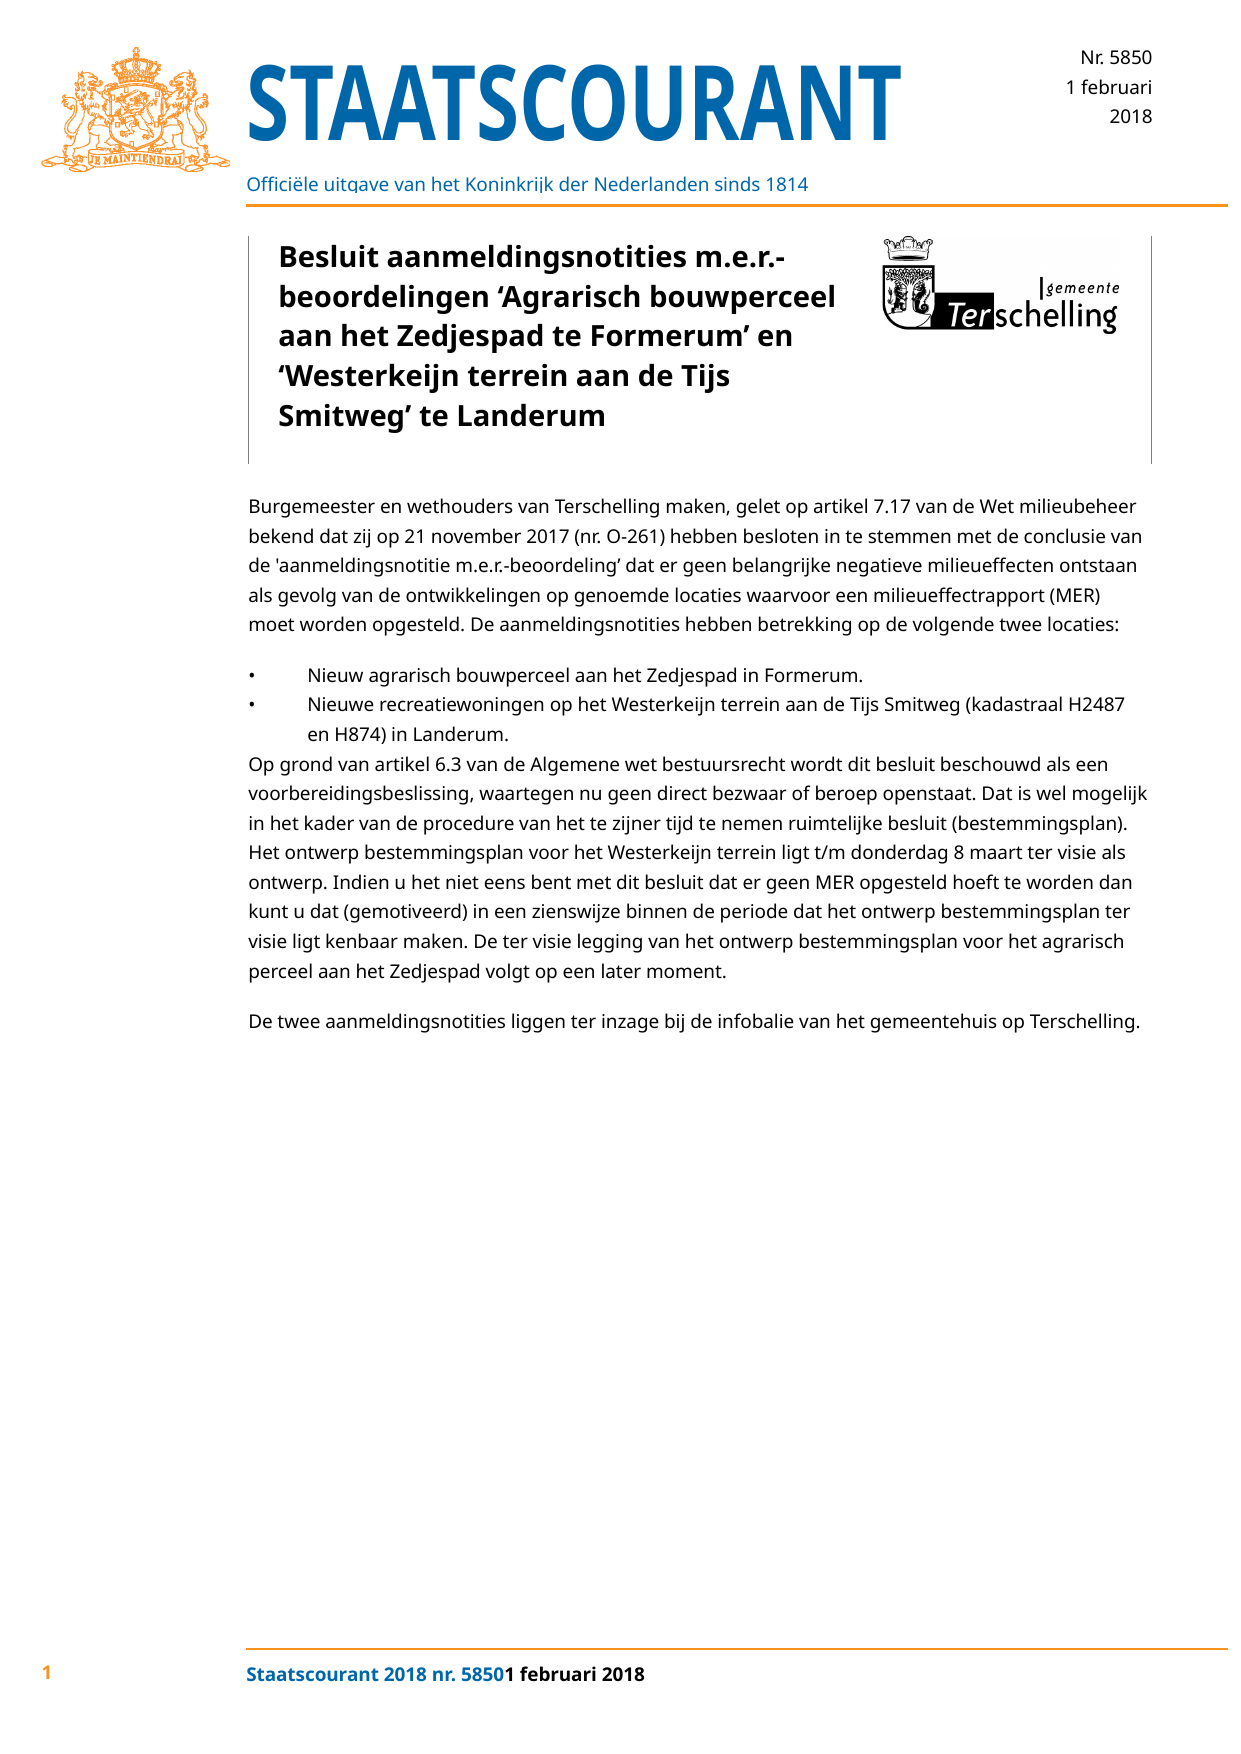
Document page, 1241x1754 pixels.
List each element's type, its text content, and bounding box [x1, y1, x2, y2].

text De twee aanmeldingsnotities liggen ter inzage bij de infobalie van het gemeentehuis op Terschelling. [248, 1008, 1152, 1034]
table_header [850, 236, 1151, 464]
picture [882, 236, 1119, 334]
picture [41, 47, 231, 172]
list Nieuwe recreatiewoningen op het Westerkeijn terrein aan de Tijs Smitweg (kadastraal H2487 en H874) in Landerum. [248, 692, 1152, 747]
table_header Besluit aanmeldingsnotities m.e.r.-beoordelingen ‘Agrarisch bouwperceel aan het Zedjespad te Formerum’ en ‘Westerkeijn terrein aan de Tijs Smitweg’ te Landerum [249, 236, 850, 464]
text Burgemeester en wethouders van Terschelling maken, gelet op artikel 7.17 van de Wet milieubeheer bekend dat zij op 21 november 2017 (nr. O-261) hebben besloten in te stemmen met de conclusie van de 'aanmeldingsnotitie m.e.r.-beoordeling’ dat er geen belangrijke negatieve milieueffecten ontstaan als gevolg van de ontwikkelingen op genoemde locaties waarvoor een milieueffectrapport (MER) moet worden opgesteld. De aanmeldingsnotities hebben betrekking op de volgende twee locaties: [248, 493, 1152, 637]
text Op grond van artikel 6.3 van de Algemene wet bestuursrecht wordt dit besluit beschouwd als een voorbereidingsbeslissing, waartegen nu geen direct bezwaar of beroep openstaat. Dat is wel mogelijk in het kader van de procedure van het te zijner tijd te nemen ruimtelijke besluit (bestemmingsplan). Het ontwerp bestemmingsplan voor het Westerkeijn terrein ligt t/m donderdag 8 maart ter visie als ontwerp. Indien u het niet eens bent met dit besluit dat er geen MER opgesteld hoeft te worden dan kunt u dat (gemotiveerd) in een zienswijze binnen de periode dat het ontwerp bestemmingsplan ter visie ligt kenbaar maken. De ter visie legging van het ontwerp bestemmingsplan voor het agrarisch perceel aan het Zedjespad volgt op een later moment. [248, 751, 1152, 984]
list Nieuw agrarisch bouwperceel aan het Zedjespad in Formerum. [248, 662, 1152, 688]
